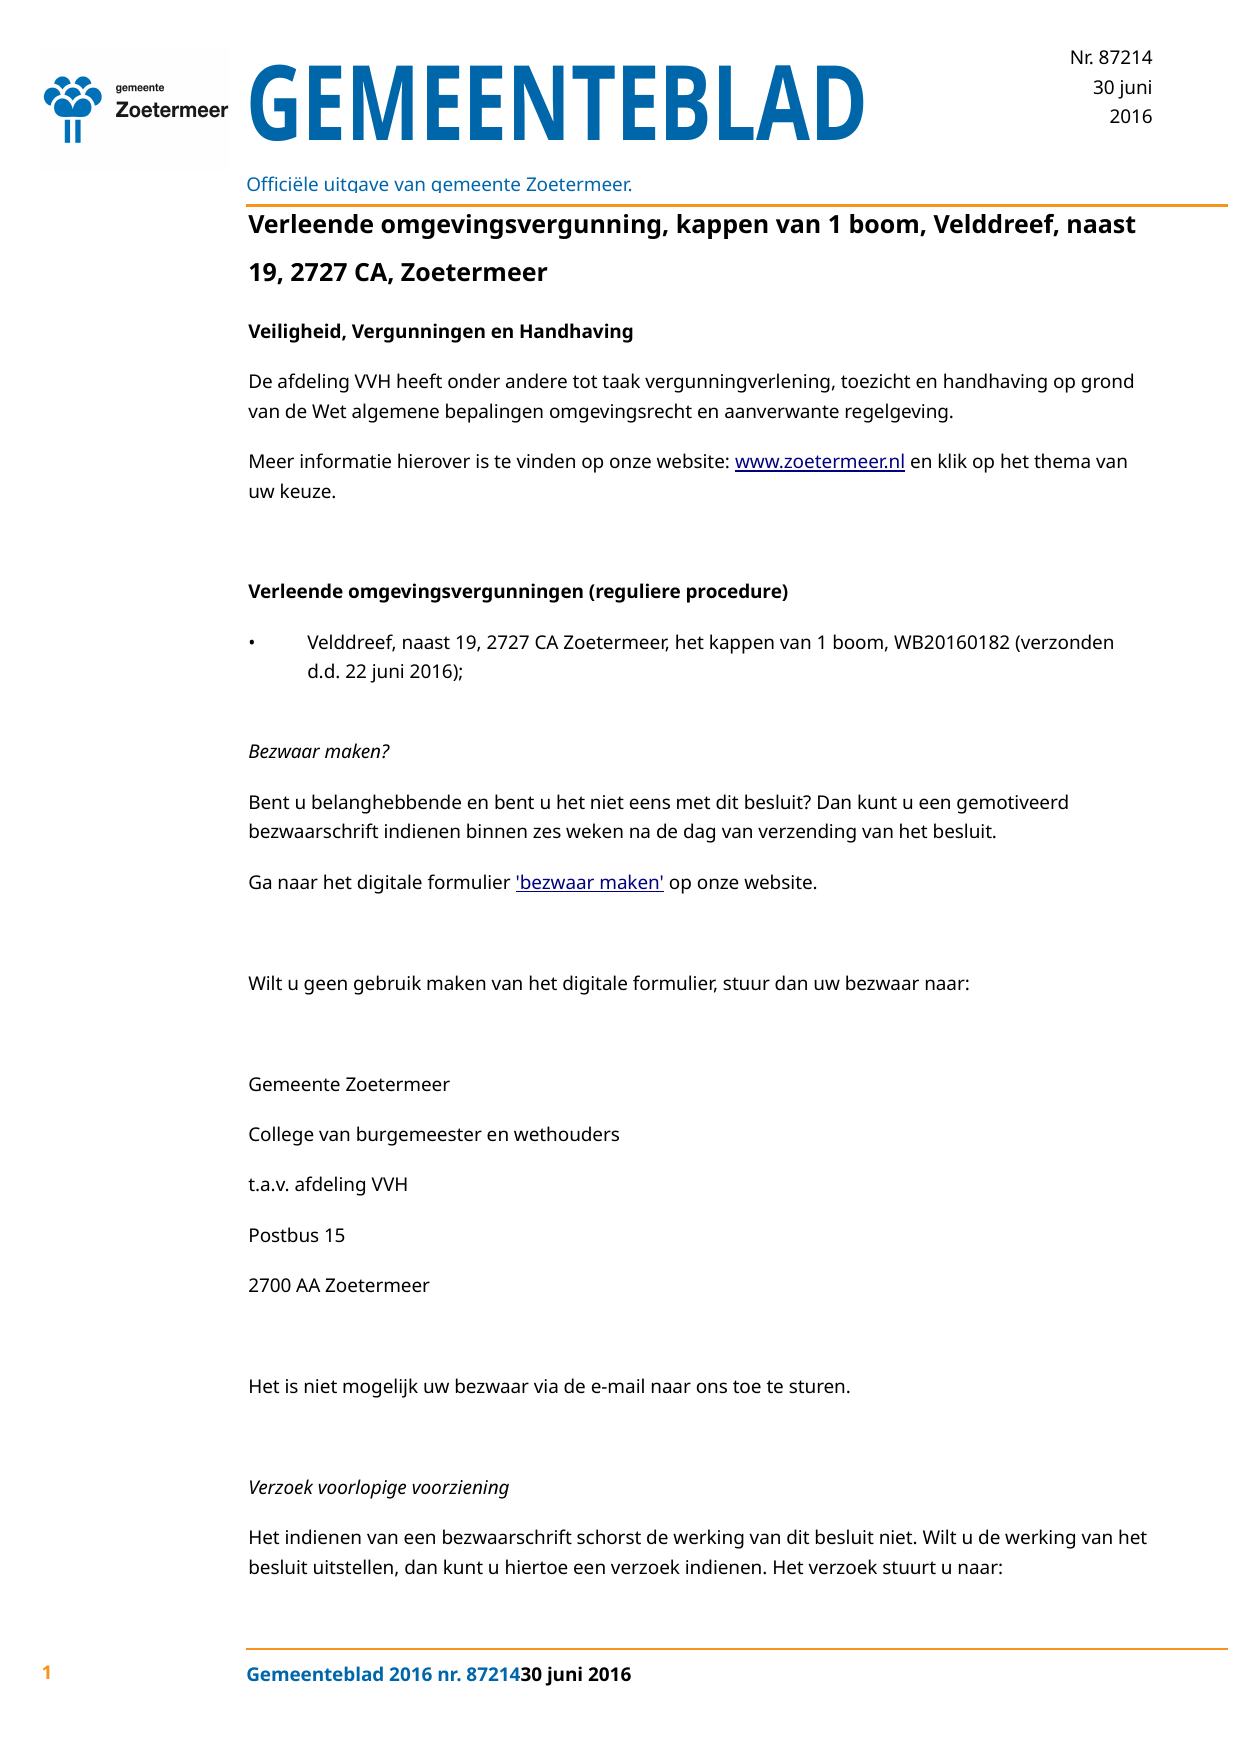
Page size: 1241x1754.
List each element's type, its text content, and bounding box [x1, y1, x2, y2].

text 2700 AA Zoetermeer [248, 1272, 1152, 1298]
text Ga naar het digitale formulier 'bezwaar maken' op onze website. [248, 869, 1152, 895]
text Postbus 15 [248, 1222, 1152, 1248]
text Gemeente Zoetermeer [248, 1071, 1152, 1097]
text College van burgemeester en wethouders [248, 1121, 1152, 1147]
text Het is niet mogelijk uw bezwaar via de e-mail naar ons toe te sturen. [248, 1373, 1152, 1399]
list Velddreef, naast 19, 2727 CA Zoetermeer, het kappen van 1 boom, WB20160182 (verzonden d.d. 22 juni 2016); [248, 629, 1152, 684]
picture [41, 47, 231, 172]
text Verzoek voorlopige voorziening [248, 1474, 1152, 1500]
text Bent u belanghebbende en bent u het niet eens met dit besluit? Dan kunt u een gemotiveerd bezwaarschrift indienen binnen zes weken na de dag van verzending van het besluit. [248, 789, 1152, 844]
text Meer informatie hierover is te vinden op onze website: www.zoetermeer.nl en klik op het thema van uw keuze. [248, 448, 1152, 504]
text Bezwaar maken? [248, 739, 1152, 764]
text t.a.v. afdeling VVH [248, 1172, 1152, 1197]
text Het indienen van een bezwaarschrift schorst de werking van dit besluit niet. Wilt u de werking van het besluit uitstellen, dan kunt u hiertoe een verzoek indienen. Het verzoek stuurt u naar: [248, 1524, 1152, 1580]
text Verleende omgevingsvergunningen (reguliere procedure) [248, 579, 1152, 604]
text Veiligheid, Vergunningen en Handhaving [248, 318, 1152, 344]
text Verleende omgevingsvergunning, kappen van 1 boom, Velddreef, naast 19, 2727 CA, Zoetermeer [248, 207, 1152, 288]
text De afdeling VVH heeft onder andere tot taak vergunningverlening, toezicht en handhaving op grond van de Wet algemene bepalingen omgevingsrecht en aanverwante regelgeving. [248, 368, 1152, 424]
text Wilt u geen gebruik maken van het digitale formulier, stuur dan uw bezwaar naar: [248, 970, 1152, 996]
